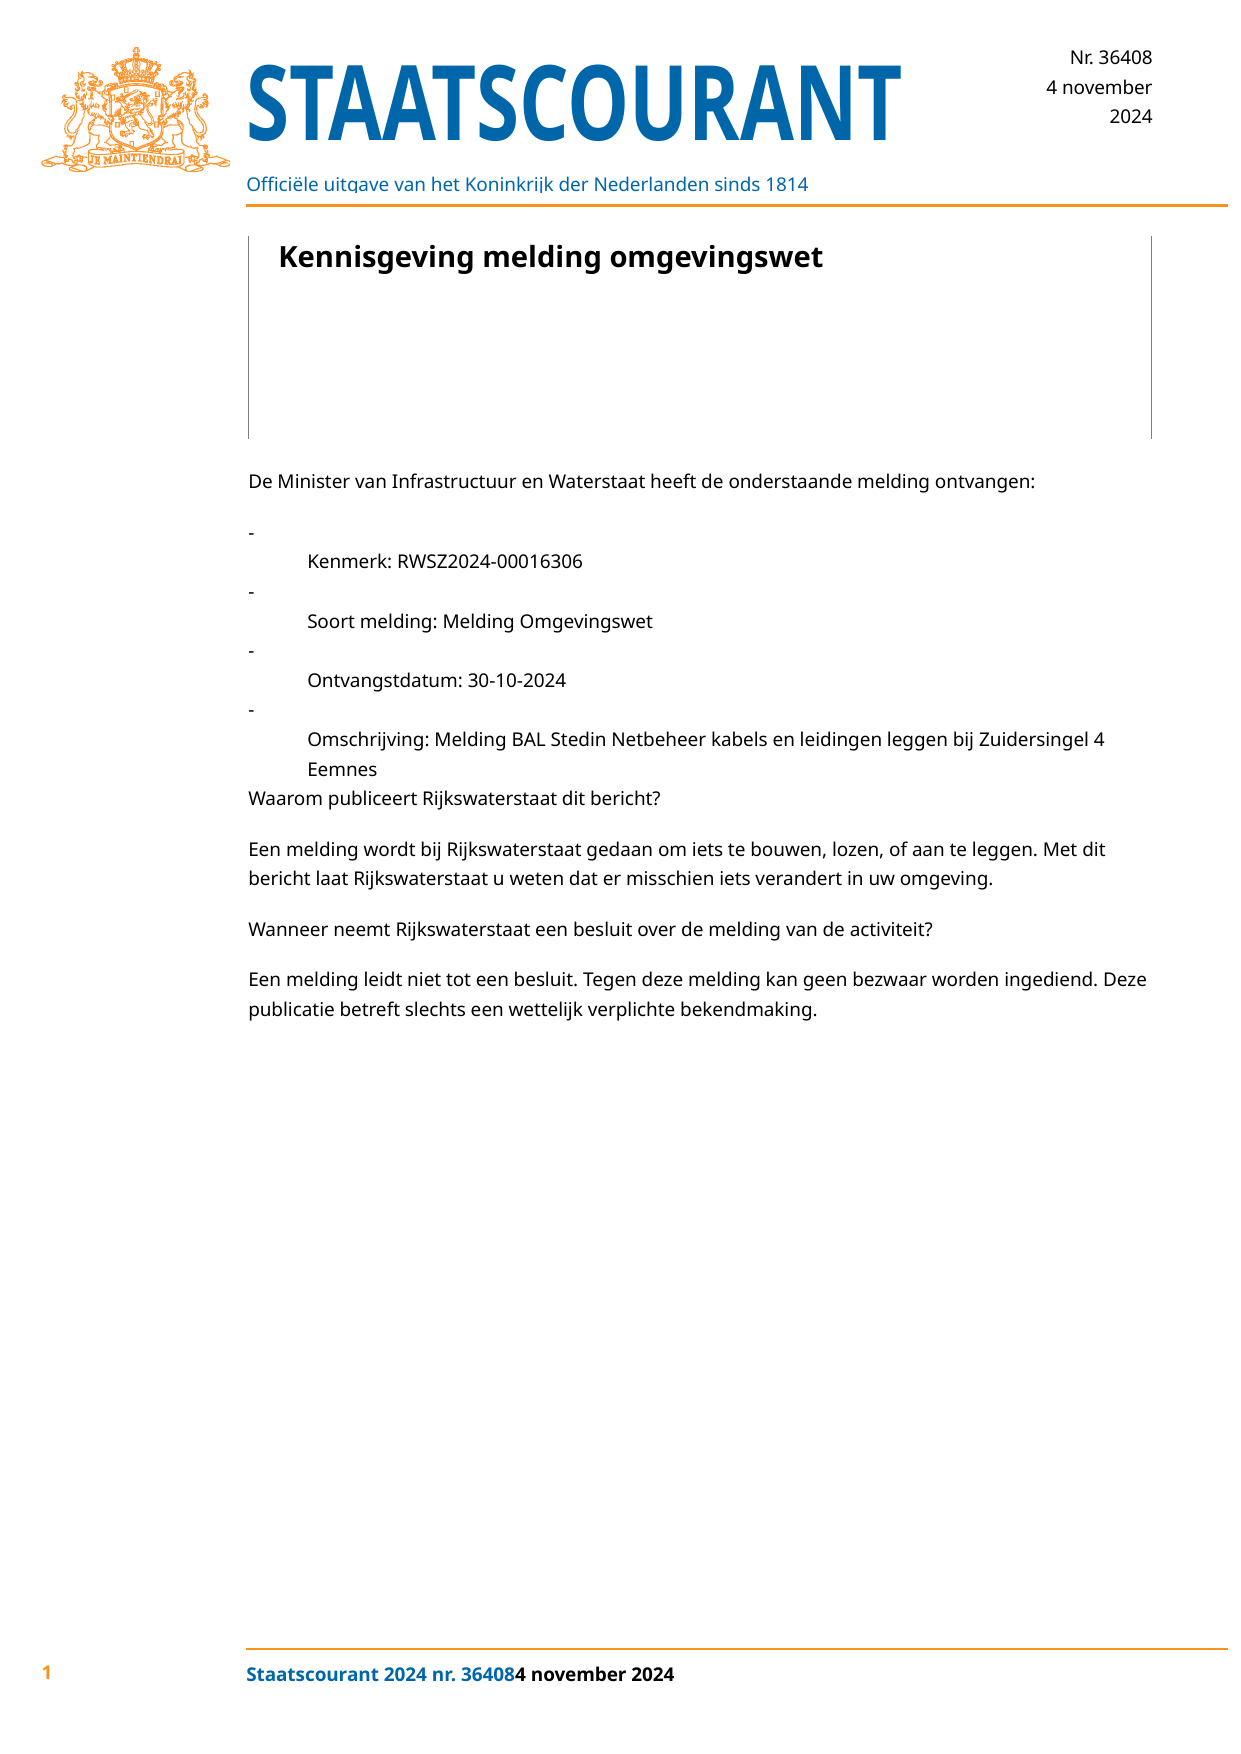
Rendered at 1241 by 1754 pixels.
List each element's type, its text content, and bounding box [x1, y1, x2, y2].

text Een melding leidt niet tot een besluit. Tegen deze melding kan geen bezwaar worden ingediend. Deze publicatie betreft slechts een wettelijk verplichte bekendmaking. [248, 966, 1152, 1021]
list Ontvangstdatum: 30-10-2024 [248, 667, 1152, 693]
text Waarom publiceert Rijkswaterstaat dit bericht? [248, 785, 1152, 811]
list Soort melding: Melding Omgevingswet [248, 608, 1152, 633]
list Kenmerk: RWSZ2024-00016306 [248, 549, 1152, 574]
table_header Kennisgeving melding omgevingswet [249, 236, 850, 439]
table_header [850, 414, 1151, 439]
table_header [850, 236, 912, 413]
text Wanneer neemt Rijkswaterstaat een besluit over de melding van de activiteit? [248, 916, 1152, 941]
picture [41, 47, 231, 172]
list Omschrijving: Melding BAL Stedin Netbeheer kabels en leidingen leggen bij Zuidersingel 4 Eemnes [248, 726, 1152, 781]
text Een melding wordt bij Rijkswaterstaat gedaan om iets te bouwen, lozen, of aan te leggen. Met dit bericht laat Rijkswaterstaat u weten dat er misschien iets verandert in uw omgeving. [248, 836, 1152, 891]
table_header [1090, 236, 1151, 413]
text De Minister van Infrastructuur en Waterstaat heeft de onderstaande melding ontvangen: [248, 469, 1152, 494]
picture [912, 236, 1090, 414]
